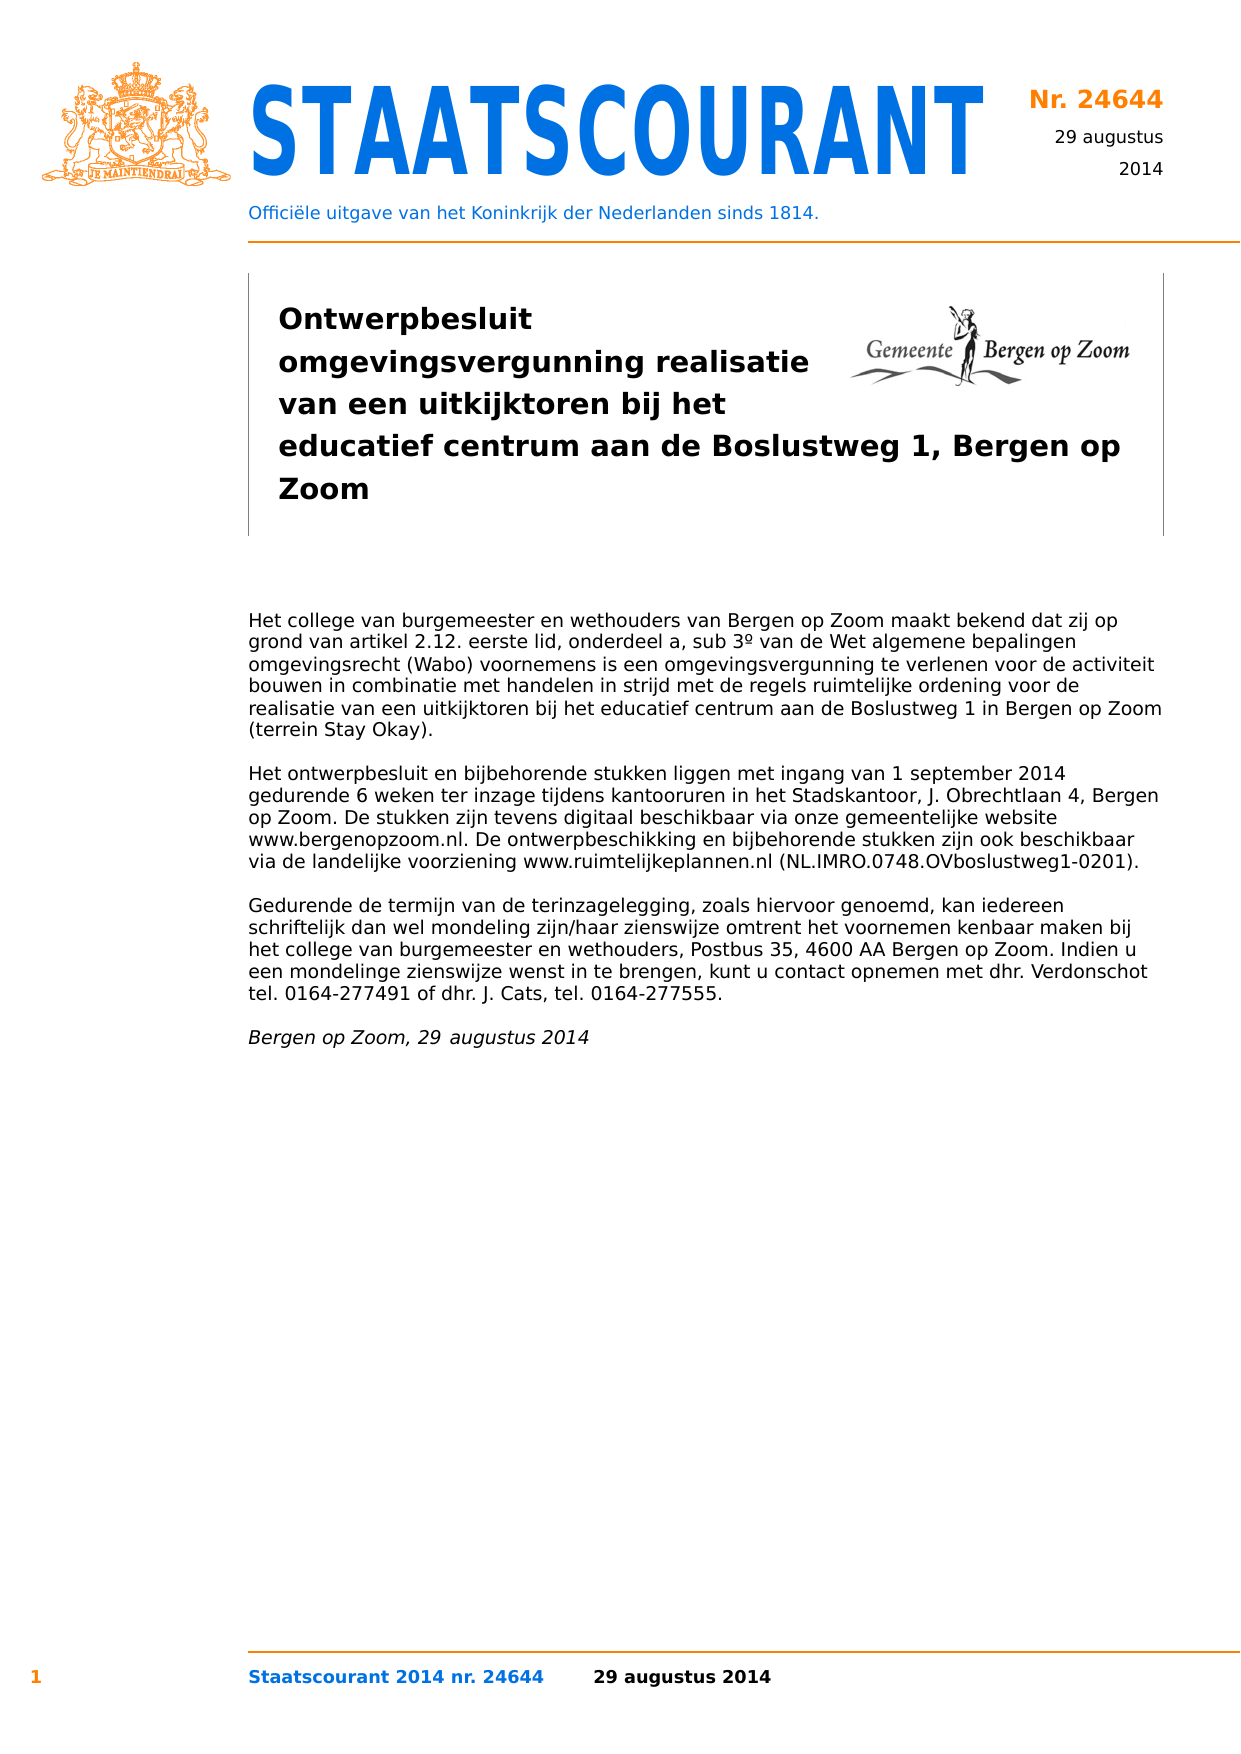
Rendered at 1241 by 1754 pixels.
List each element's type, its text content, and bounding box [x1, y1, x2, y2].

table_header Nr. 24644 [998, 62, 1240, 121]
table_cell Officiële uitgave van het Koninkrijk der Nederlanden sinds 1814. [248, 203, 1240, 241]
text Bergen op Zoom, 29 augustus 2014 [248, 1027, 1163, 1049]
table_cell 29 augustus [998, 121, 1240, 153]
picture [844, 302, 1134, 391]
subtitle Ontwerpbesluit omgevingsvergunning realisatie van een uitkijktoren bij het educatief centrum aan de Boslustweg 1, Bergen op Zoom [249, 273, 1163, 536]
text Gedurende de termijn van de terinzagelegging, zoals hiervoor genoemd, kan iedereen schriftelijk dan wel mondeling zijn/haar zienswijze omtrent het voornemen kenbaar maken bij het college van burgemeester en wethouders, Postbus 35, 4600 AA Bergen op Zoom. Indien u een mondelinge zienswijze wenst in te brengen, kunt u contact opnemen met dhr. Verdonschot tel. 0164-277491 of dhr. J. Cats, tel. 0164-277555. [248, 895, 1163, 1005]
picture [41, 62, 231, 186]
table_cell 2014 [998, 153, 1240, 203]
text Het college van burgemeester en wethouders van Bergen op Zoom maakt bekend dat zij op grond van artikel 2.12. eerste lid, onderdeel a, sub 3º van de Wet algemene bepalingen omgevingsrecht (Wabo) voornemens is een omgevingsvergunning te verlenen voor de activiteit bouwen in combinatie met handelen in strijd met de regels ruimtelijke ordening voor de realisatie van een uitkijktoren bij het educatief centrum aan de Boslustweg 1 in Bergen op Zoom (terrein Stay Okay). [248, 609, 1163, 741]
table_header [25, 62, 248, 241]
table_header STAATSCOURANT [248, 62, 998, 203]
text Het ontwerpbesluit en bijbehorende stukken liggen met ingang van 1 september 2014 gedurende 6 weken ter inzage tijdens kantooruren in het Stadskantoor, J. Obrechtlaan 4, Bergen op Zoom. De stukken zijn tevens digitaal beschikbaar via onze gemeentelijke website www.bergenopzoom.nl. De ontwerpbeschikking en bijbehorende stukken zijn ook beschikbaar via de landelijke voorziening www.ruimtelijkeplannen.nl (NL.IMRO.0748.OVboslustweg1-0201). [248, 763, 1163, 873]
